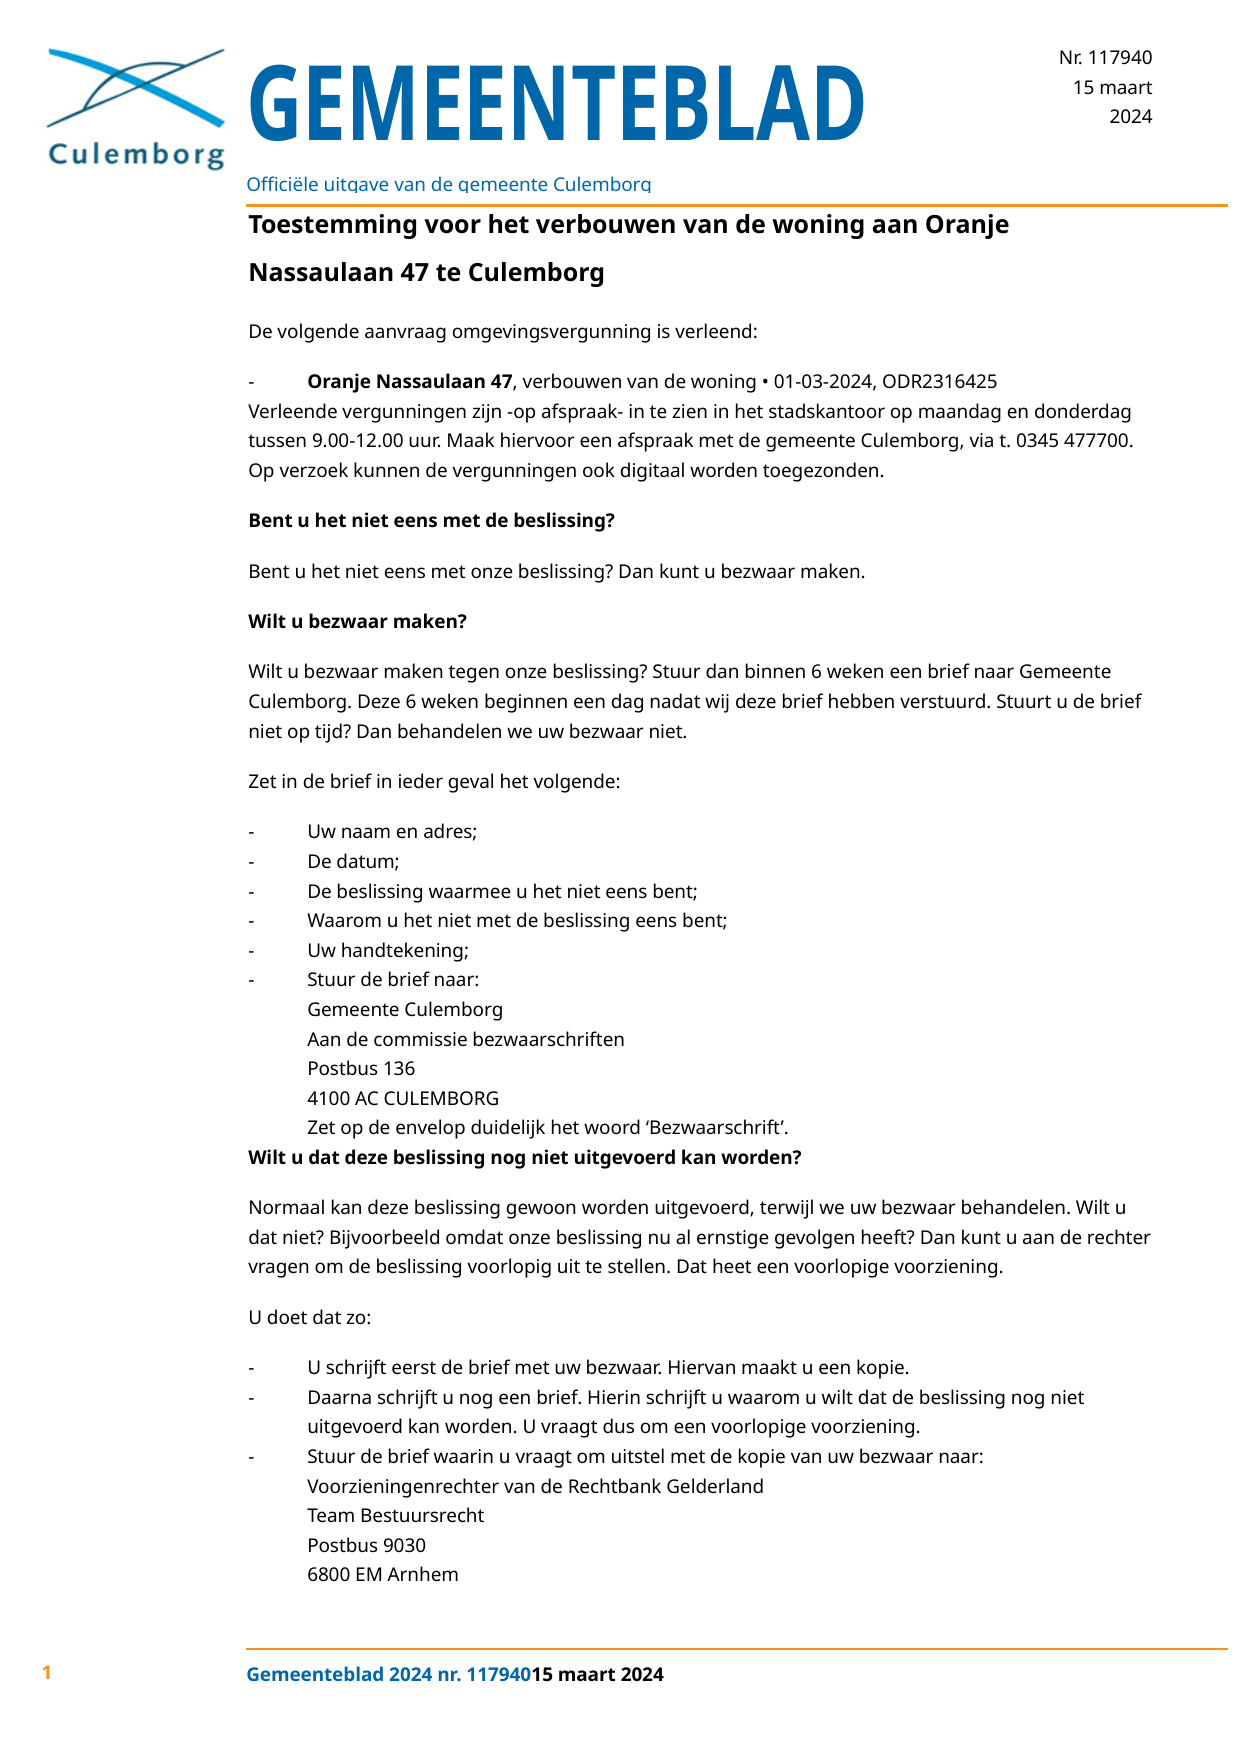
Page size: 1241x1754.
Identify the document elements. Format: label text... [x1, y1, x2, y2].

list Gemeente Culemborg [248, 996, 1152, 1022]
text U doet dat zo: [248, 1304, 1152, 1330]
list Uw handtekening; [248, 937, 1152, 963]
list Postbus 9030 [248, 1532, 1152, 1558]
text Verleende vergunningen zijn -op afspraak- in te zien in het stadskantoor op maandag en donderdag tussen 9.00-12.00 uur. Maak hiervoor een afspraak met de gemeente Culemborg, via t. 0345 477700. Op verzoek kunnen de vergunningen ook digitaal worden toegezonden. [248, 398, 1152, 483]
text Wilt u bezwaar maken tegen onze beslissing? Stuur dan binnen 6 weken een brief naar Gemeente Culemborg. Deze 6 weken beginnen een dag nadat wij deze brief hebben verstuurd. Stuurt u de brief niet op tijd? Dan behandelen we uw bezwaar niet. [248, 659, 1152, 744]
list De datum; [248, 848, 1152, 874]
text Wilt u bezwaar maken? [248, 608, 1152, 634]
list Zet op de envelop duidelijk het woord ‘Bezwaarschrift’. [248, 1114, 1152, 1140]
list Daarna schrijft u nog een brief. Hierin schrijft u waarom u wilt dat de beslissing nog niet uitgevoerd kan worden. U vraagt dus om een voorlopige voorziening. [248, 1384, 1152, 1439]
list Aan de commissie bezwaarschriften [248, 1026, 1152, 1052]
list De beslissing waarmee u het niet eens bent; [248, 878, 1152, 904]
list 4100 AC CULEMBORG [248, 1085, 1152, 1111]
list Voorzieningenrechter van de Rechtbank Gelderland [248, 1473, 1152, 1499]
list Postbus 136 [248, 1055, 1152, 1081]
text Toestemming voor het verbouwen van de woning aan Oranje Nassaulaan 47 te Culemborg [248, 207, 1152, 288]
picture [41, 47, 231, 172]
list Stuur de brief waarin u vraagt om uitstel met de kopie van uw bezwaar naar: [248, 1443, 1152, 1469]
list Oranje Nassaulaan 47, verbouwen van de woning • 01-03-2024, ODR2316425 [248, 368, 1152, 394]
text Zet in de brief in ieder geval het volgende: [248, 768, 1152, 794]
list Stuur de brief naar: [248, 967, 1152, 992]
text Normaal kan deze beslissing gewoon worden uitgevoerd, terwijl we uw bezwaar behandelen. Wilt u dat niet? Bijvoorbeeld omdat onze beslissing nu al ernstige gevolgen heeft? Dan kunt u aan de rechter vragen om de beslissing voorlopig uit te stellen. Dat heet een voorlopige voorziening. [248, 1194, 1152, 1279]
list 6800 EM Arnhem [248, 1562, 1152, 1587]
text Bent u het niet eens met de beslissing? [248, 507, 1152, 533]
list Team Bestuursrecht [248, 1502, 1152, 1528]
list U schrijft eerst de brief met uw bezwaar. Hiervan maakt u een kopie. [248, 1354, 1152, 1380]
list Uw naam en adres; [248, 819, 1152, 844]
text Bent u het niet eens met onze beslissing? Dan kunt u bezwaar maken. [248, 558, 1152, 584]
list Waarom u het niet met de beslissing eens bent; [248, 907, 1152, 933]
text Wilt u dat deze beslissing nog niet uitgevoerd kan worden? [248, 1144, 1152, 1170]
text De volgende aanvraag omgevingsvergunning is verleend: [248, 318, 1152, 344]
